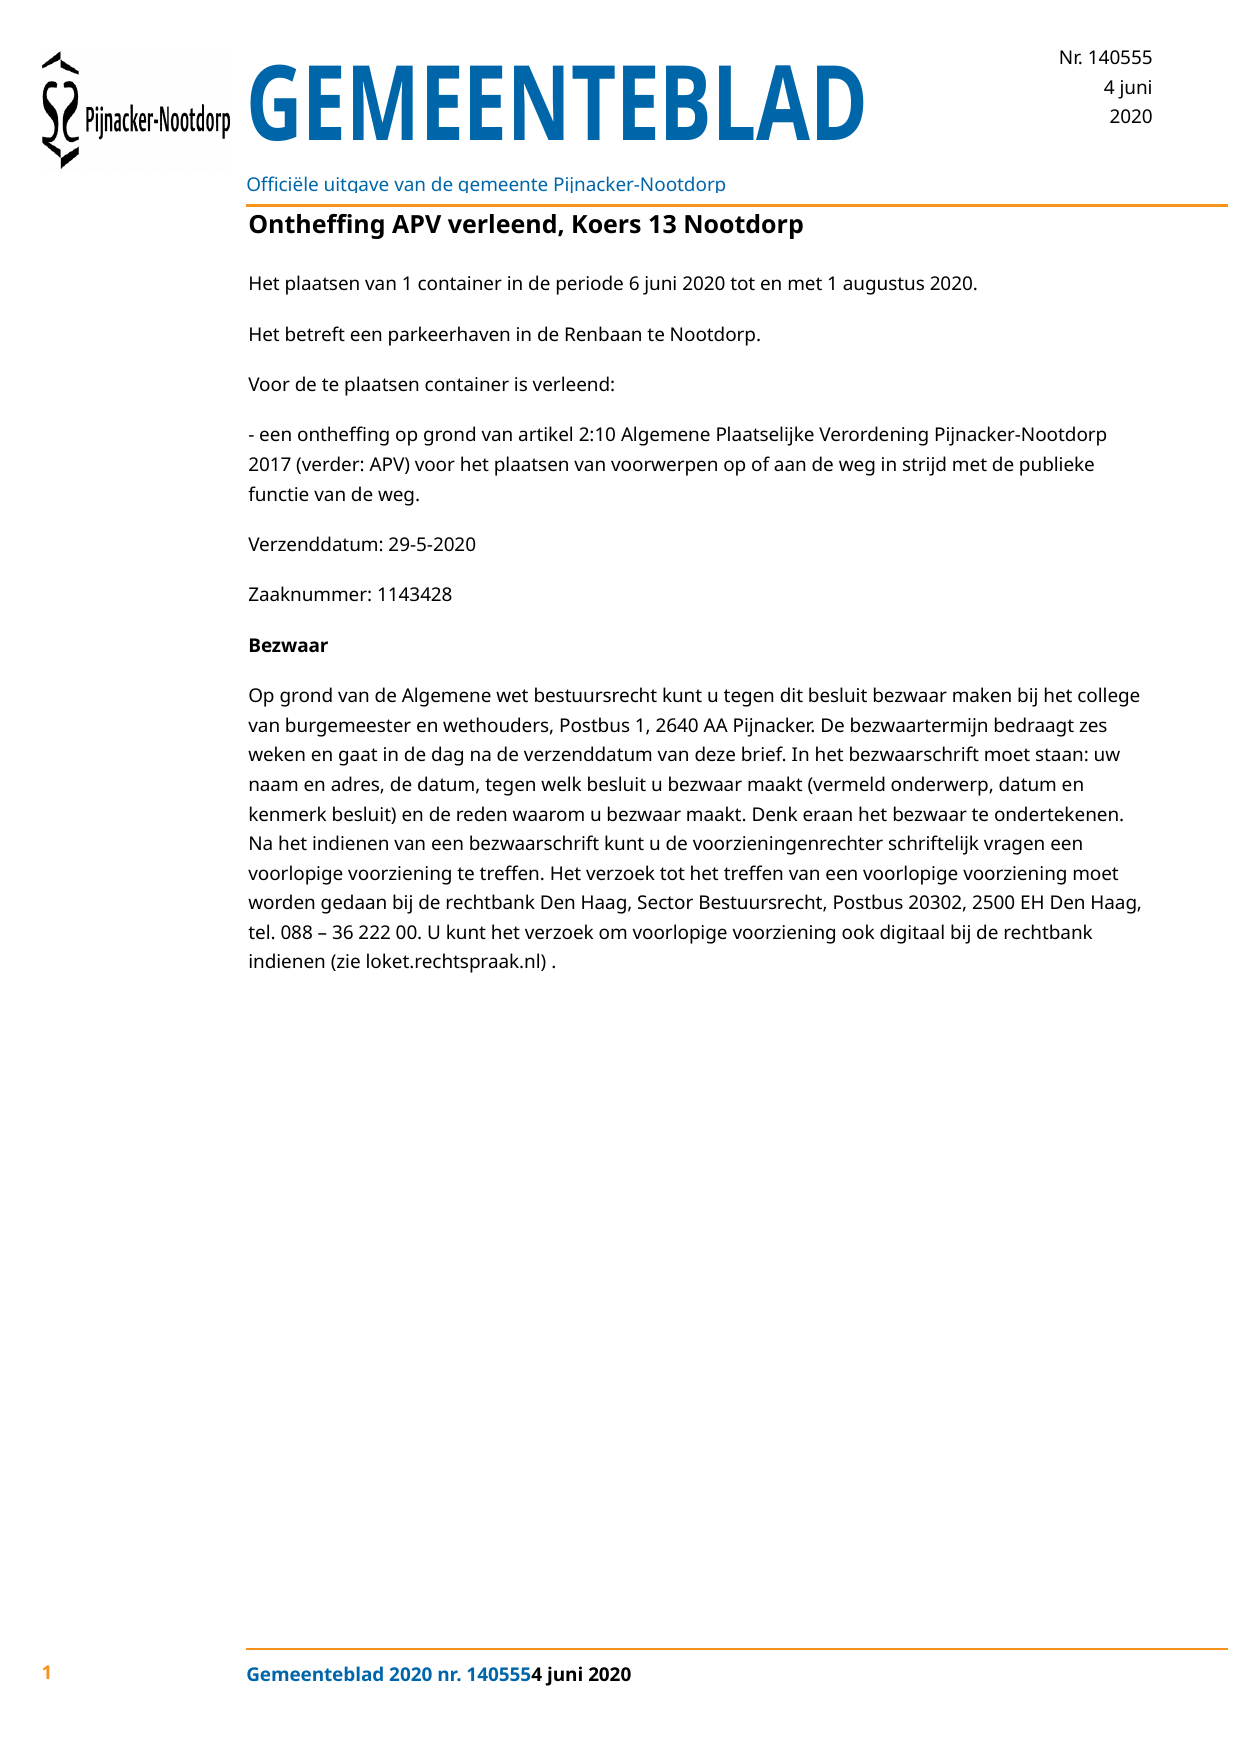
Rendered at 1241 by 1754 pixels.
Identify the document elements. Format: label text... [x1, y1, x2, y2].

text - een ontheffing op grond van artikel 2:10 Algemene Plaatselijke Verordening Pijnacker-Nootdorp 2017 (verder: APV) voor het plaatsen van voorwerpen op of aan de weg in strijd met de publieke functie van de weg. [248, 422, 1152, 506]
text Het plaatsen van 1 container in de periode 6 juni 2020 tot en met 1 augustus 2020. [248, 270, 1152, 296]
text Zaaknummer: 1143428 [248, 582, 1152, 607]
text Verzenddatum: 29-5-2020 [248, 531, 1152, 557]
picture [41, 47, 231, 172]
text Ontheffing APV verleend, Koers 13 Nootdorp [248, 207, 1152, 241]
text Het betreft een parkeerhaven in de Renbaan te Nootdorp. [248, 321, 1152, 346]
text Bezwaar [248, 632, 1152, 658]
text Op grond van de Algemene wet bestuursrecht kunt u tegen dit besluit bezwaar maken bij het college van burgemeester en wethouders, Postbus 1, 2640 AA Pijnacker. De bezwaartermijn bedraagt zes weken en gaat in de dag na de verzenddatum van deze brief. In het bezwaarschrift moet staan: uw naam en adres, de datum, tegen welk besluit u bezwaar maakt (vermeld onderwerp, datum en kenmerk besluit) en de reden waarom u bezwaar maakt. Denk eraan het bezwaar te ondertekenen. Na het indienen van een bezwaarschrift kunt u de voorzieningenrechter schriftelijk vragen een voorlopige voorziening te treffen. Het verzoek tot het treffen van een voorlopige voorziening moet worden gedaan bij de rechtbank Den Haag, Sector Bestuursrecht, Postbus 20302, 2500 EH Den Haag, tel. 088 – 36 222 00. U kunt het verzoek om voorlopige voorziening ook digitaal bij de rechtbank indienen (zie loket.rechtspraak.nl) . [248, 682, 1152, 974]
text Voor de te plaatsen container is verleend: [248, 371, 1152, 397]
